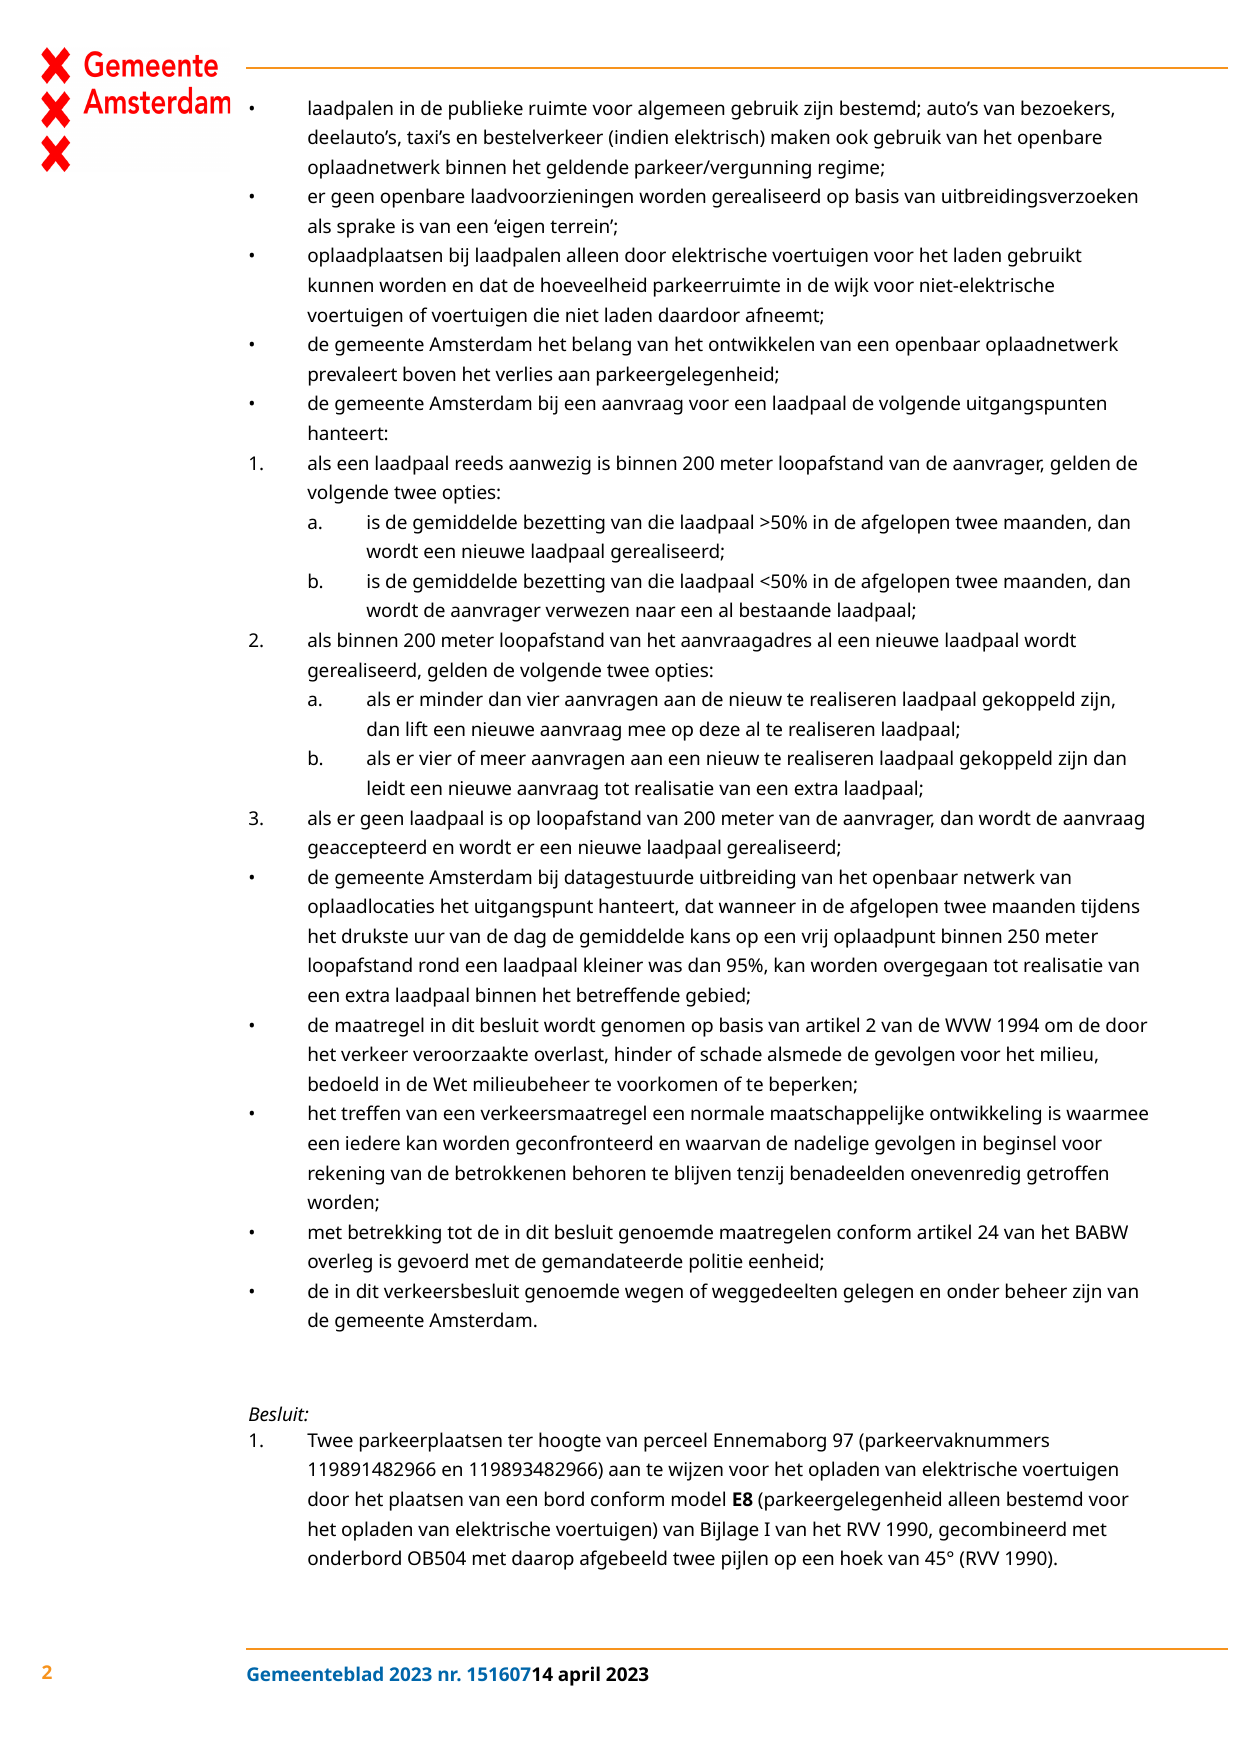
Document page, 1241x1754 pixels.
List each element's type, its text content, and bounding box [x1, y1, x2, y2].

list de in dit verkeersbesluit genoemde wegen of weggedeelten gelegen en onder beheer zijn van de gemeente Amsterdam. [248, 1278, 1152, 1333]
list de gemeente Amsterdam bij een aanvraag voor een laadpaal de volgende uitgangspunten hanteert: [248, 391, 1152, 446]
list de maatregel in dit besluit wordt genomen op basis van artikel 2 van de WVW 1994 om de door het verkeer veroorzaakte overlast, hinder of schade alsmede de gevolgen voor het milieu, bedoeld in de Wet milieubeheer te voorkomen of te beperken; [248, 1012, 1152, 1097]
list het treffen van een verkeersmaatregel een normale maatschappelijke ontwikkeling is waarmee een iedere kan worden geconfronteerd en waarvan de nadelige gevolgen in beginsel voor rekening van de betrokkenen behoren te blijven tenzij benadeelden onevenredig getroffen worden; [248, 1101, 1152, 1215]
list als er minder dan vier aanvragen aan de nieuw te realiseren laadpaal gekoppeld zijn, dan lift een nieuwe aanvraag mee op deze al te realiseren laadpaal; [307, 686, 1152, 742]
list er geen openbare laadvoorzieningen worden gerealiseerd op basis van uitbreidingsverzoeken als sprake is van een ‘eigen terrein’; [248, 183, 1152, 239]
list laadpalen in de publieke ruimte voor algemeen gebruik zijn bestemd; auto’s van bezoekers, deelauto’s, taxi’s en bestelverkeer (indien elektrisch) maken ook gebruik van het openbare oplaadnetwerk binnen het geldende parkeer/vergunning regime; [248, 95, 1152, 180]
list de gemeente Amsterdam bij datagestuurde uitbreiding van het openbaar netwerk van oplaadlocaties het uitgangspunt hanteert, dat wanneer in de afgelopen twee maanden tijdens het drukste uur van de dag de gemiddelde kans op een vrij oplaadpunt binnen 250 meter loopafstand rond een laadpaal kleiner was dan 95%, kan worden overgegaan tot realisatie van een extra laadpaal binnen het betreffende gebied; [248, 864, 1152, 1008]
list is de gemiddelde bezetting van die laadpaal <50% in de afgelopen twee maanden, dan wordt de aanvrager verwezen naar een al bestaande laadpaal; [307, 568, 1152, 623]
list als er geen laadpaal is op loopafstand van 200 meter van de aanvrager, dan wordt de aanvraag geaccepteerd en wordt er een nieuwe laadpaal gerealiseerd; [248, 805, 1152, 860]
list oplaadplaatsen bij laadpalen alleen door elektrische voertuigen voor het laden gebruikt kunnen worden en dat de hoeveelheid parkeerruimte in de wijk voor niet-elektrische voertuigen of voertuigen die niet laden daardoor afneemt; [248, 243, 1152, 328]
list als binnen 200 meter loopafstand van het aanvraagadres al een nieuwe laadpaal wordt gerealiseerd, gelden de volgende twee opties: [248, 627, 1152, 683]
picture [41, 47, 231, 172]
text Besluit: [248, 1401, 1152, 1427]
list als een laadpaal reeds aanwezig is binnen 200 meter loopafstand van de aanvrager, gelden de volgende twee opties: [248, 450, 1152, 505]
list met betrekking tot de in dit besluit genoemde maatregelen conform artikel 24 van het BABW overleg is gevoerd met de gemandateerde politie eenheid; [248, 1219, 1152, 1274]
list Twee parkeerplaatsen ter hoogte van perceel Ennemaborg 97 (parkeervaknummers 119891482966 en 119893482966) aan te wijzen voor het opladen van elektrische voertuigen door het plaatsen van een bord conform model E8 (parkeergelegenheid alleen bestemd voor het opladen van elektrische voertuigen) van Bijlage I van het RVV 1990, gecombineerd met onderbord OB504 met daarop afgebeeld twee pijlen op een hoek van 45° (RVV 1990). [248, 1427, 1152, 1571]
list is de gemiddelde bezetting van die laadpaal >50% in de afgelopen twee maanden, dan wordt een nieuwe laadpaal gerealiseerd; [307, 509, 1152, 564]
list als er vier of meer aanvragen aan een nieuw te realiseren laadpaal gekoppeld zijn dan leidt een nieuwe aanvraag tot realisatie van een extra laadpaal; [307, 746, 1152, 801]
list de gemeente Amsterdam het belang van het ontwikkelen van een openbaar oplaadnetwerk prevaleert boven het verlies aan parkeergelegenheid; [248, 331, 1152, 387]
